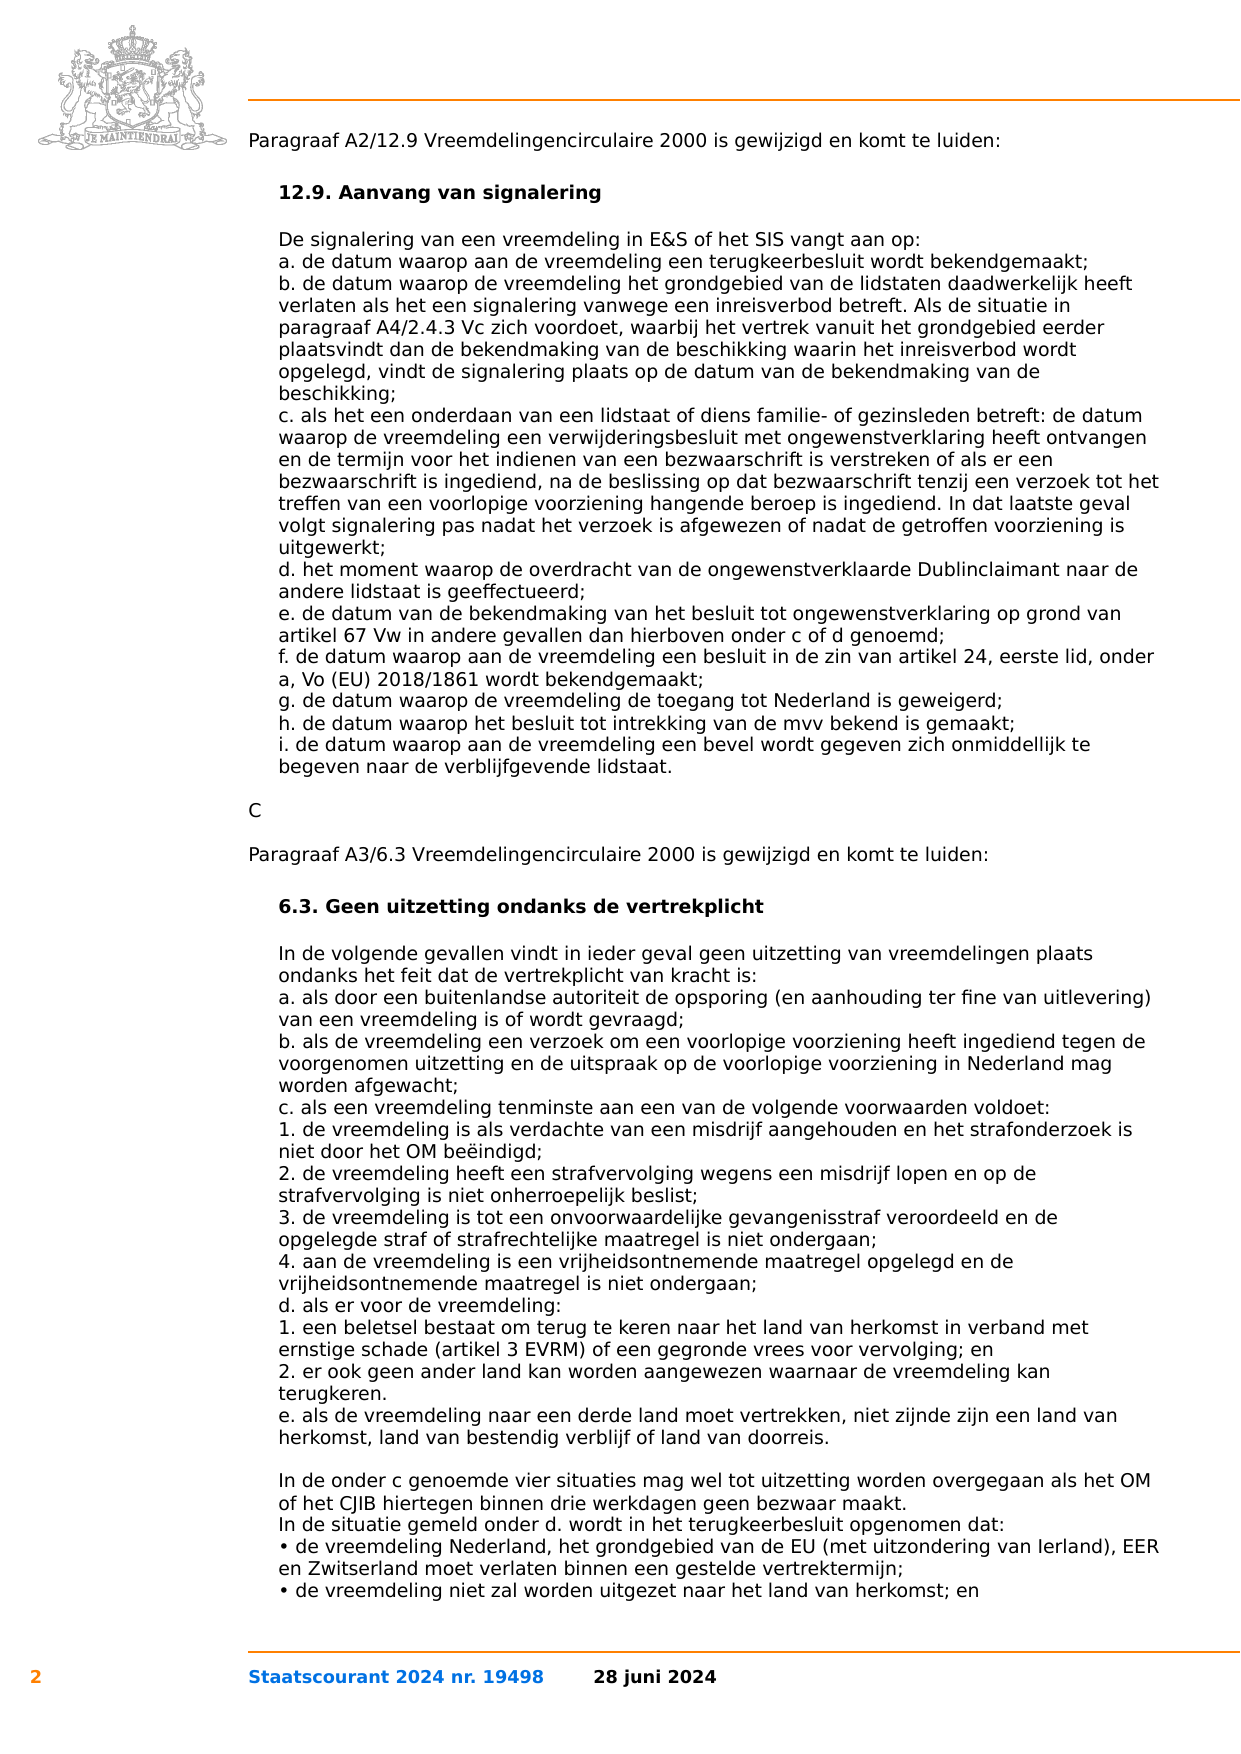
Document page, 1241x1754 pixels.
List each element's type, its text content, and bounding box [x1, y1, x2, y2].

text g. de datum waarop de vreemdeling de toegang tot Nederland is geweigerd; [278, 690, 1163, 712]
text a. als door een buitenlandse autoriteit de opsporing (en aanhouding ter fine van uitlevering) van een vreemdeling is of wordt gevraagd; [278, 987, 1163, 1031]
picture [38, 25, 227, 150]
text d. het moment waarop de overdracht van de ongewenstverklaarde Dublinclaimant naar de andere lidstaat is geeffectueerd; [278, 558, 1163, 602]
text i. de datum waarop aan de vreemdeling een bevel wordt gegeven zich onmiddellijk te begeven naar de verblijfgevende lidstaat. [278, 734, 1163, 778]
text In de situatie gemeld onder d. wordt in het terugkeerbesluit opgenomen dat: [278, 1514, 1163, 1536]
text De signalering van een vreemdeling in E&S of het SIS vangt aan op: [278, 229, 1163, 251]
text 1. een beletsel bestaat om terug te keren naar het land van herkomst in verband met ernstige schade (artikel 3 EVRM) of een gegronde vrees voor vervolging; en [278, 1317, 1163, 1361]
text f. de datum waarop aan de vreemdeling een besluit in de zin van artikel 24, eerste lid, onder a, Vo (EU) 2018/1861 wordt bekendgemaakt; [278, 646, 1163, 690]
text 2. de vreemdeling heeft een strafvervolging wegens een misdrijf lopen en op de strafvervolging is niet onherroepelijk beslist; [278, 1163, 1163, 1207]
text c. als het een onderdaan van een lidstaat of diens familie- of gezinsleden betreft: de datum waarop de vreemdeling een verwijderingsbesluit met ongewenstverklaring heeft ontvangen en de termijn voor het indienen van een bezwaarschrift is verstreken of als er een bezwaarschrift is ingediend, na de beslissing op dat bezwaarschrift tenzij een verzoek tot het treffen van een voorlopige voorziening hangende beroep is ingediend. In dat laatste geval volgt signalering pas nadat het verzoek is afgewezen of nadat de getroffen voorziening is uitgewerkt; [278, 405, 1163, 558]
text C [248, 800, 1163, 822]
text b. als de vreemdeling een verzoek om een voorlopige voorziening heeft ingediend tegen de voorgenomen uitzetting en de uitspraak op de voorlopige voorziening in Nederland mag worden afgewacht; [278, 1031, 1163, 1097]
text 3. de vreemdeling is tot een onvoorwaardelijke gevangenisstraf veroordeeld en de opgelegde straf of strafrechtelijke maatregel is niet ondergaan; [278, 1207, 1163, 1251]
text e. als de vreemdeling naar een derde land moet vertrekken, niet zijnde zijn een land van herkomst, land van bestendig verblijf of land van doorreis. [278, 1404, 1163, 1448]
text Paragraaf A3/6.3 Vreemdelingencirculaire 2000 is gewijzigd en komt te luiden: [248, 844, 1163, 866]
text • de vreemdeling niet zal worden uitgezet naar het land van herkomst; en [278, 1580, 1163, 1602]
text a. de datum waarop aan de vreemdeling een terugkeerbesluit wordt bekendgemaakt; [278, 251, 1163, 273]
text c. als een vreemdeling tenminste aan een van de volgende voorwaarden voldoet: [278, 1097, 1163, 1119]
text h. de datum waarop het besluit tot intrekking van de mvv bekend is gemaakt; [278, 712, 1163, 734]
subtitle 12.9. Aanvang van signalering [278, 182, 1163, 204]
text d. als er voor de vreemdeling: [278, 1295, 1163, 1317]
text e. de datum van de bekendmaking van het besluit tot ongewenstverklaring op grond van artikel 67 Vw in andere gevallen dan hierboven onder c of d genoemd; [278, 602, 1163, 646]
text 2. er ook geen ander land kan worden aangewezen waarnaar de vreemdeling kan terugkeren. [278, 1361, 1163, 1404]
text • de vreemdeling Nederland, het grondgebied van de EU (met uitzondering van Ierland), EER en Zwitserland moet verlaten binnen een gestelde vertrektermijn; [278, 1536, 1163, 1580]
text In de onder c genoemde vier situaties mag wel tot uitzetting worden overgegaan als het OM of het CJIB hiertegen binnen drie werkdagen geen bezwaar maakt. [278, 1470, 1163, 1514]
text 1. de vreemdeling is als verdachte van een misdrijf aangehouden en het strafonderzoek is niet door het OM beëindigd; [278, 1119, 1163, 1163]
text In de volgende gevallen vindt in ieder geval geen uitzetting van vreemdelingen plaats ondanks het feit dat de vertrekplicht van kracht is: [278, 943, 1163, 987]
text 4. aan de vreemdeling is een vrijheidsontnemende maatregel opgelegd en de vrijheidsontnemende maatregel is niet ondergaan; [278, 1251, 1163, 1295]
text b. de datum waarop de vreemdeling het grondgebied van de lidstaten daadwerkelijk heeft verlaten als het een signalering vanwege een inreisverbod betreft. Als de situatie in paragraaf A4/2.4.3 Vc zich voordoet, waarbij het vertrek vanuit het grondgebied eerder plaatsvindt dan de bekendmaking van de beschikking waarin het inreisverbod wordt opgelegd, vindt de signalering plaats op de datum van de bekendmaking van de beschikking; [278, 273, 1163, 405]
text Paragraaf A2/12.9 Vreemdelingencirculaire 2000 is gewijzigd en komt te luiden: [248, 130, 1163, 152]
subtitle 6.3. Geen uitzetting ondanks de vertrekplicht [278, 896, 1163, 918]
